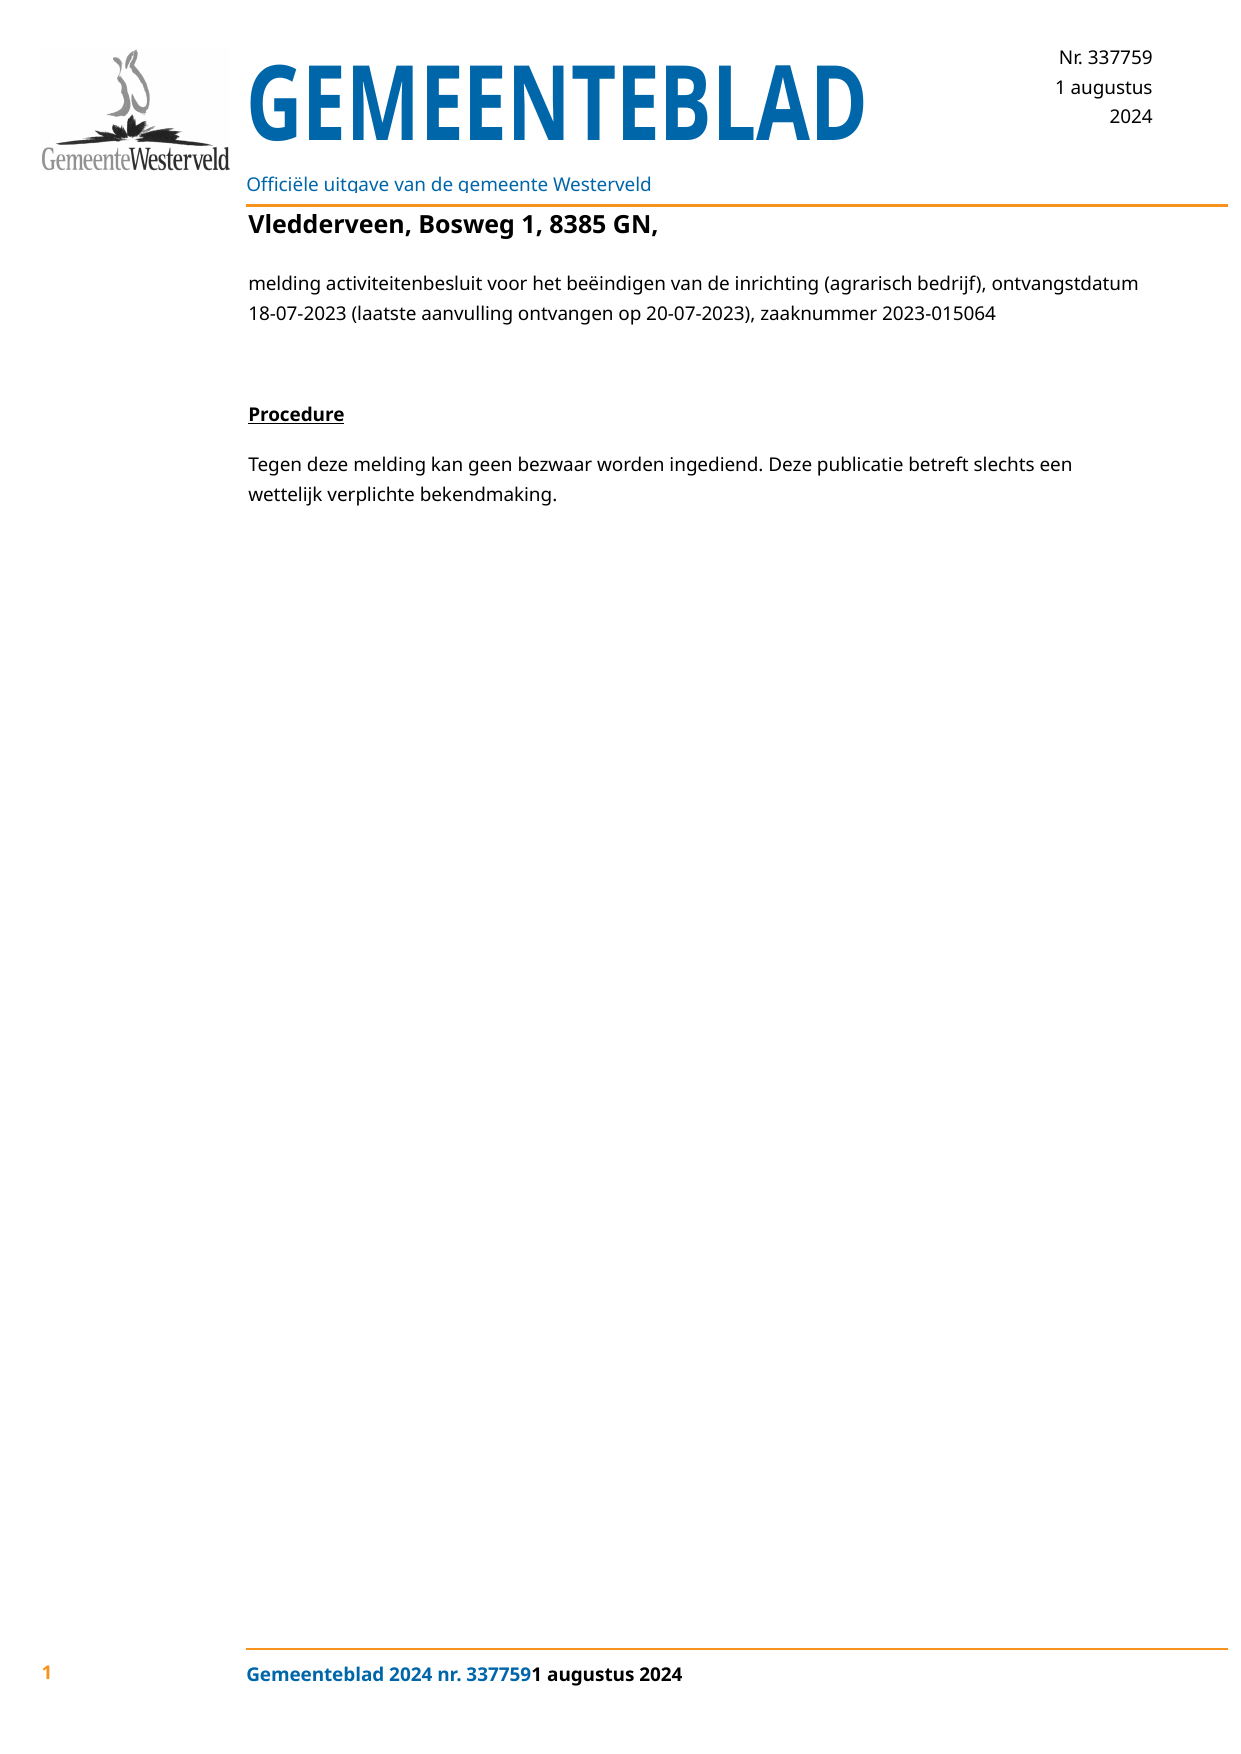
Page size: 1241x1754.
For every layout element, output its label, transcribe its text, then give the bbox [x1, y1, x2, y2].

text Vledderveen, Bosweg 1, 8385 GN, [248, 207, 1152, 241]
text Procedure [248, 401, 1152, 426]
text melding activiteitenbesluit voor het beëindigen van de inrichting (agrarisch bedrijf), ontvangstdatum 18-07-2023 (laatste aanvulling ontvangen op 20-07-2023), zaaknummer 2023-015064 [248, 270, 1152, 326]
picture [41, 47, 231, 172]
text Tegen deze melding kan geen bezwaar worden ingediend. Deze publicatie betreft slechts een wettelijk verplichte bekendmaking. [248, 451, 1152, 506]
